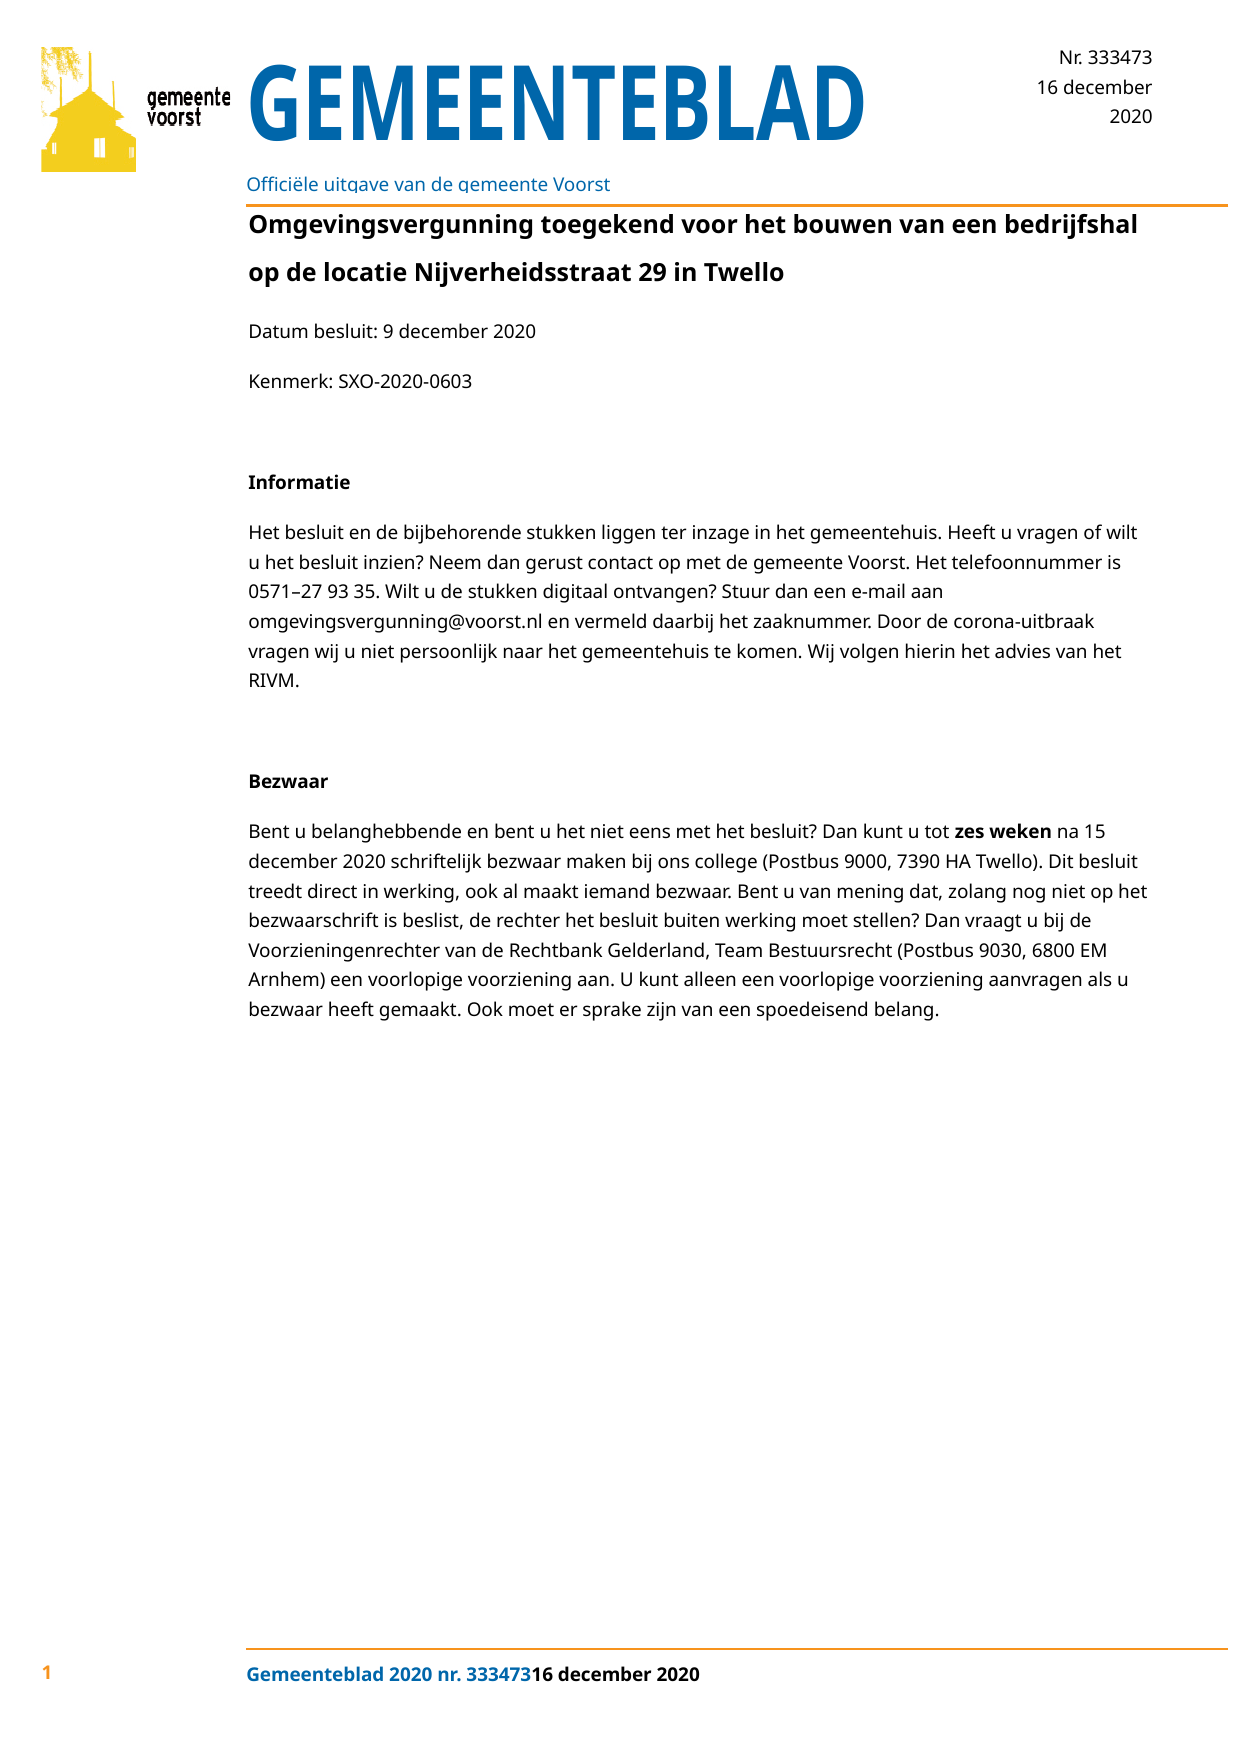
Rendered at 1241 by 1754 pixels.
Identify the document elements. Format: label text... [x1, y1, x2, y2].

text Bent u belanghebbende en bent u het niet eens met het besluit? Dan kunt u tot zes weken na 15 december 2020 schriftelijk bezwaar maken bij ons college (Postbus 9000, 7390 HA Twello). Dit besluit treedt direct in werking, ook al maakt iemand bezwaar. Bent u van mening dat, zolang nog niet op het bezwaarschrift is beslist, de rechter het besluit buiten werking moet stellen? Dan vraagt u bij de Voorzieningenrechter van de Rechtbank Gelderland, Team Bestuursrecht (Postbus 9030, 6800 EM Arnhem) een voorlopige voorziening aan. U kunt alleen een voorlopige voorziening aanvragen als u bezwaar heeft gemaakt. Ook moet er sprake zijn van een spoedeisend belang. [248, 819, 1152, 1022]
text Bezwaar [248, 768, 1152, 794]
text Informatie [248, 469, 1152, 495]
text Omgevingsvergunning toegekend voor het bouwen van een bedrijfshal op de locatie Nijverheidsstraat 29 in Twello [248, 207, 1152, 288]
text Het besluit en de bijbehorende stukken liggen ter inzage in het gemeentehuis. Heeft u vragen of wilt u het besluit inzien? Neem dan gerust contact op met de gemeente Voorst. Het telefoonnummer is 0571–27 93 35. Wilt u de stukken digitaal ontvangen? Stuur dan een e-mail aan omgevingsvergunning@voorst.nl en vermeld daarbij het zaaknummer. Door de corona-uitbraak vragen wij u niet persoonlijk naar het gemeentehuis te komen. Wij volgen hierin het advies van het RIVM. [248, 519, 1152, 693]
text Datum besluit: 9 december 2020 [248, 318, 1152, 344]
picture [41, 47, 231, 172]
text Kenmerk: SXO-2020-0603 [248, 368, 1152, 394]
